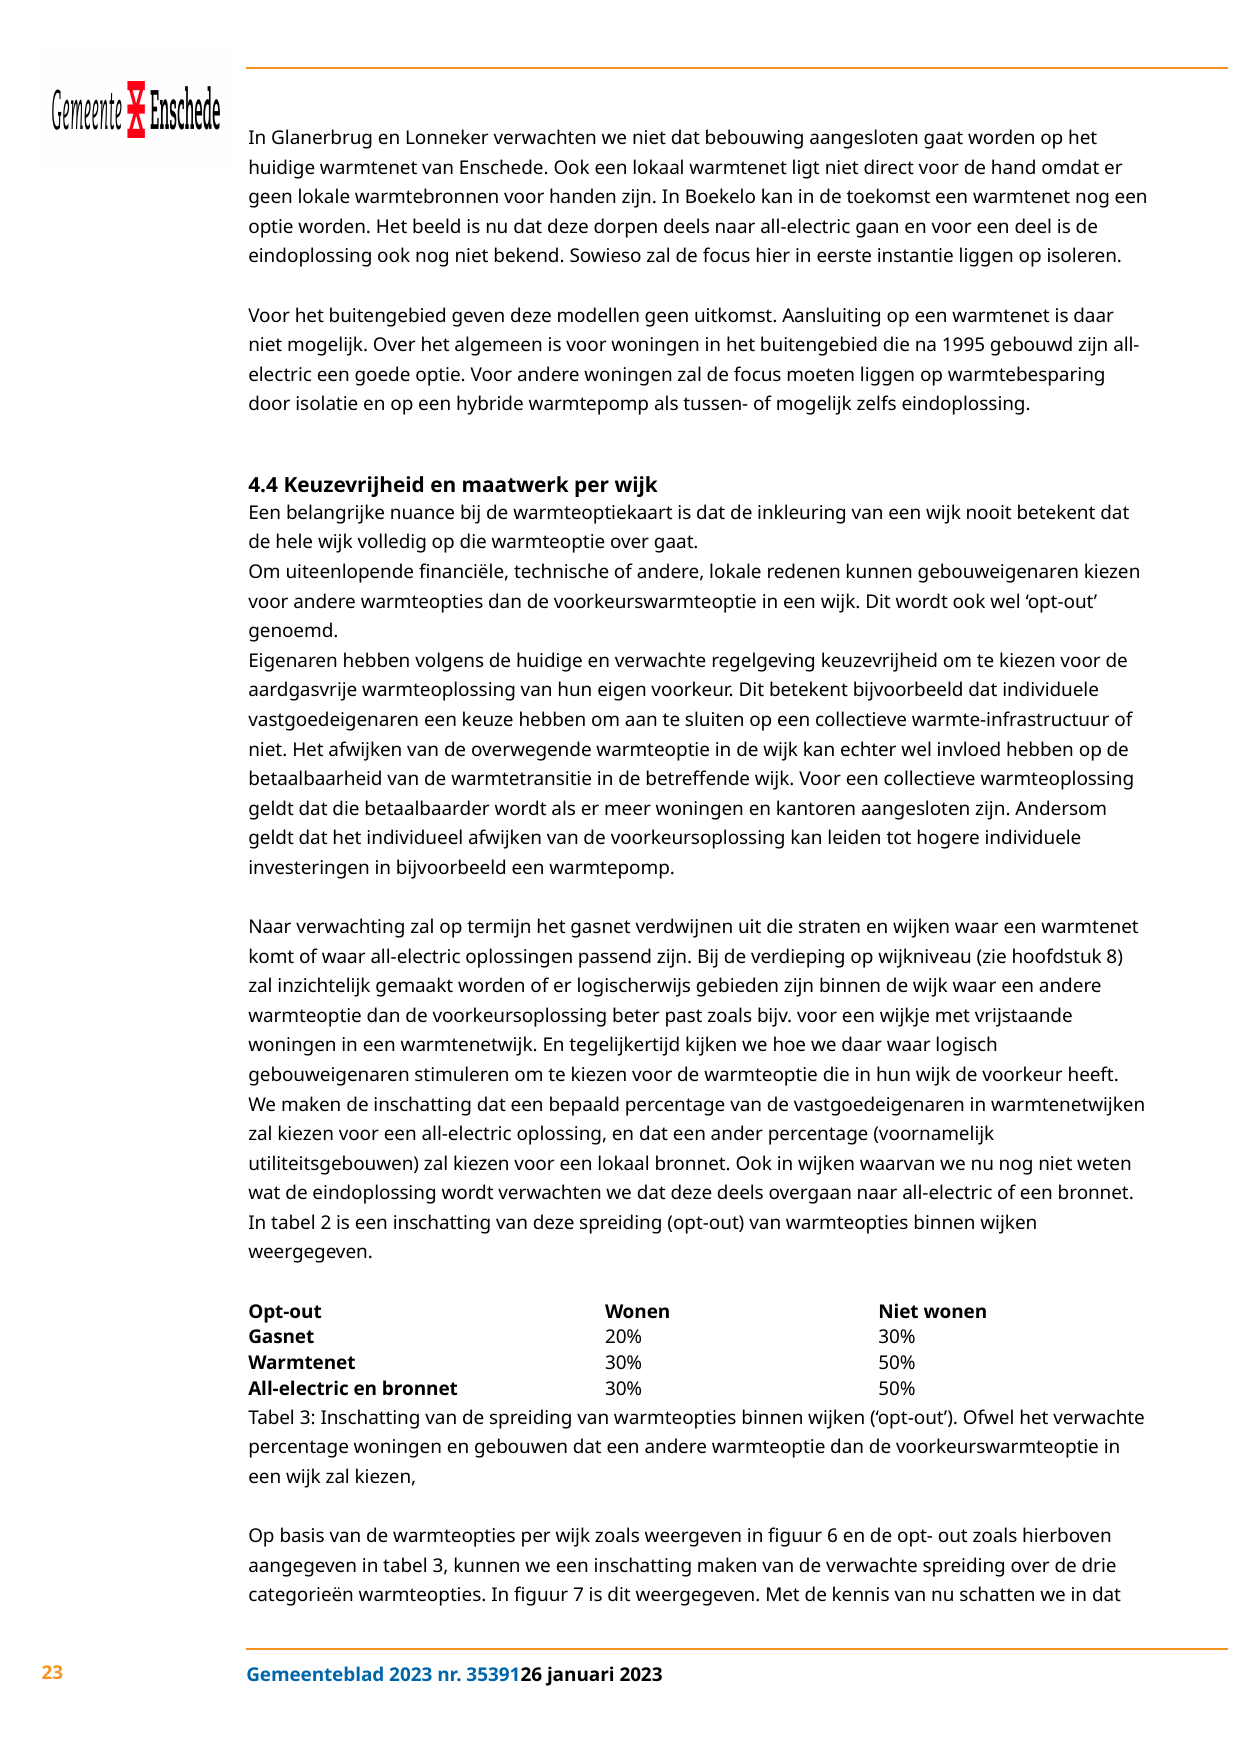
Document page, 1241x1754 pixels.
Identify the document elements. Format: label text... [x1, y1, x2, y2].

table_header Opt-out [248, 1268, 605, 1324]
table_cell 30% [605, 1349, 878, 1375]
text Eigenaren hebben volgens de huidige en verwachte regelgeving keuzevrijheid om te kiezen voor de aardgasvrije warmteoplossing van hun eigen voorkeur. Dit betekent bijvoorbeeld dat individuele vastgoedeigenaren een keuze hebben om aan te sluiten op een collectieve warmte-infrastructuur of niet. Het afwijken van de overwegende warmteoptie in de wijk kan echter wel invloed hebben op de betaalbaarheid van de warmtetransitie in de betreffende wijk. Voor een collectieve warmteoplossing geldt dat die betaalbaarder wordt als er meer woningen en kantoren aangesloten zijn. Andersom geldt dat het individueel afwijken van de voorkeursoplossing kan leiden tot hogere individuele investeringen in bijvoorbeeld een warmtepomp. [248, 647, 1152, 880]
table_cell Gasnet [248, 1324, 605, 1349]
text Tabel 3: Inschatting van de spreiding van warmteopties binnen wijken (‘opt-out’). Ofwel het verwachte percentage woningen en gebouwen dat een andere warmteoptie dan de voorkeurswarmteoptie in een wijk zal kiezen, [248, 1404, 1152, 1489]
table_cell 50% [878, 1375, 1152, 1401]
table_header Wonen [605, 1268, 878, 1324]
text Naar verwachting zal op termijn het gasnet verdwijnen uit die straten en wijken waar een warmtenet komt of waar all-electric oplossingen passend zijn. Bij de verdieping op wijkniveau (zie hoofdstuk 8) zal inzichtelijk gemaakt worden of er logischerwijs gebieden zijn binnen de wijk waar een andere warmteoptie dan de voorkeursoplossing beter past zoals bijv. voor een wijkje met vrijstaande woningen in een warmtenetwijk. En tegelijkertijd kijken we hoe we daar waar logisch gebouweigenaren stimuleren om te kiezen voor de warmteoptie die in hun wijk de voorkeur heeft. We maken de inschatting dat een bepaald percentage van de vastgoedeigenaren in warmtenetwijken zal kiezen voor een all-electric oplossing, en dat een ander percentage (voornamelijk utiliteitsgebouwen) zal kiezen voor een lokaal bronnet. Ook in wijken waarvan we nu nog niet weten wat de eindoplossing wordt verwachten we dat deze deels overgaan naar all-electric of een bronnet. In tabel 2 is een inschatting van deze spreiding (opt-out) van warmteopties binnen wijken weergegeven. [248, 913, 1152, 1264]
text Een belangrijke nuance bij de warmteoptiekaart is dat de inkleuring van een wijk nooit betekent dat de hele wijk volledig op die warmteoptie over gaat. [248, 499, 1152, 554]
text 4.4 Keuzevrijheid en maatwerk per wijk [248, 471, 1152, 499]
table_cell All-electric en bronnet [248, 1375, 605, 1401]
text Op basis van de warmteopties per wijk zoals weergeven in figuur 6 en de opt- out zoals hierboven aangegeven in tabel 3, kunnen we een inschatting maken van de verwachte spreiding over de drie categorieën warmteopties. In figuur 7 is dit weergegeven. Met de kennis van nu schatten we in dat [248, 1522, 1152, 1607]
text In Glanerbrug en Lonneker verwachten we niet dat bebouwing aangesloten gaat worden op het huidige warmtenet van Enschede. Ook een lokaal warmtenet ligt niet direct voor de hand omdat er geen lokale warmtebronnen voor handen zijn. In Boekelo kan in de toekomst een warmtenet nog een optie worden. Het beeld is nu dat deze dorpen deels naar all-electric gaan en voor een deel is de eindoplossing ook nog niet bekend. Sowieso zal de focus hier in eerste instantie liggen op isoleren. [248, 124, 1152, 268]
table_cell 30% [605, 1375, 878, 1401]
table_cell 20% [605, 1324, 878, 1349]
text Voor het buitengebied geven deze modellen geen uitkomst. Aansluiting op een warmtenet is daar niet mogelijk. Over het algemeen is voor woningen in het buitengebied die na 1995 gebouwd zijn all-electric een goede optie. Voor andere woningen zal de focus moeten liggen op warmtebesparing door isolatie en op een hybride warmtepomp als tussen- of mogelijk zelfs eindoplossing. [248, 302, 1152, 416]
table_cell 30% [878, 1324, 1152, 1349]
text Om uiteenlopende financiële, technische of andere, lokale redenen kunnen gebouweigenaren kiezen voor andere warmteopties dan de voorkeurswarmteoptie in een wijk. Dit wordt ook wel ‘opt-out’ genoemd. [248, 558, 1152, 643]
table_cell Warmtenet [248, 1349, 605, 1375]
picture [41, 47, 231, 172]
table_header Niet wonen [878, 1268, 1152, 1324]
table_cell 50% [878, 1349, 1152, 1375]
